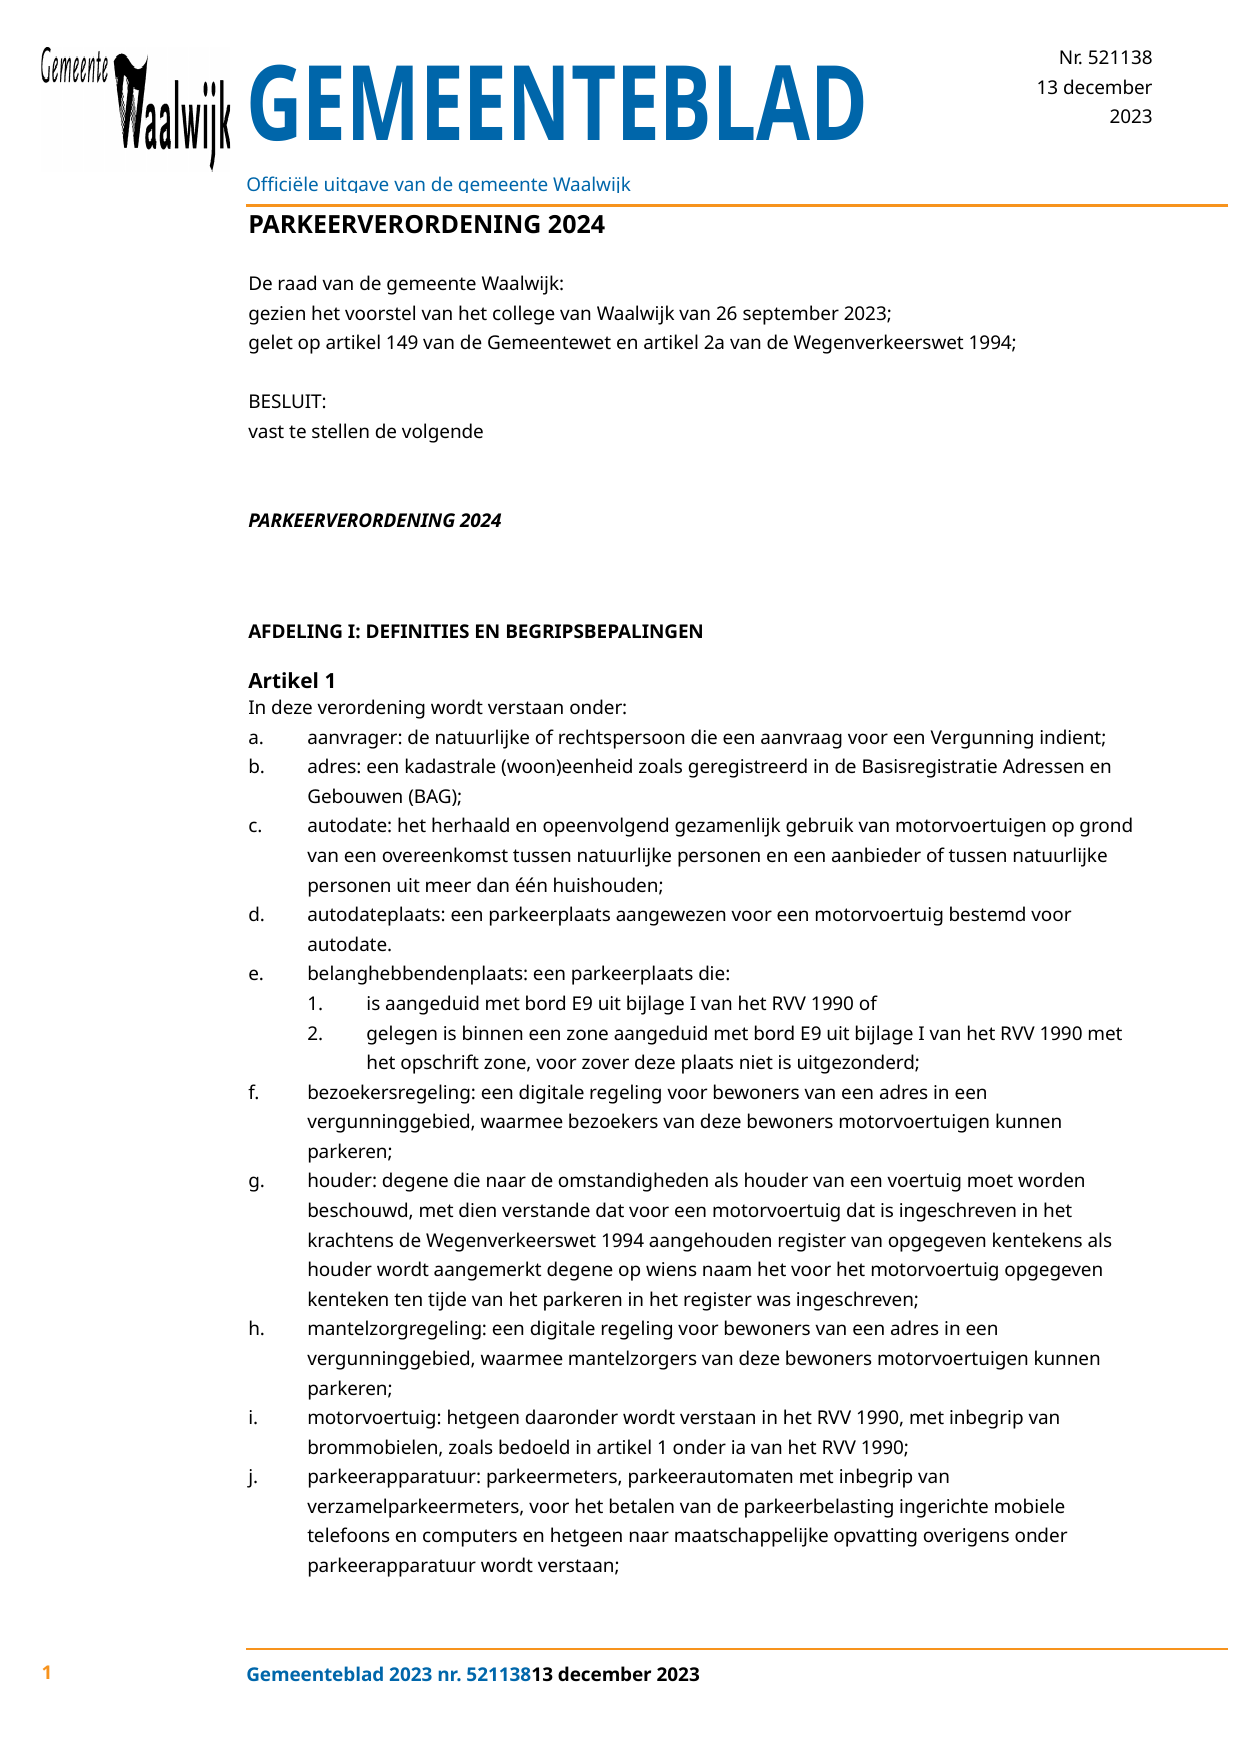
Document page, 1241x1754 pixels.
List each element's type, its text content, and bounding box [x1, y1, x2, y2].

list belanghebbendenplaats: een parkeerplaats die: [248, 961, 1152, 986]
text PARKEERVERORDENING 2024 [248, 207, 1152, 241]
list aanvrager: de natuurlijke of rechtspersoon die een aanvraag voor een Vergunning indient; [248, 724, 1152, 749]
text AFDELING I: DEFINITIES EN BEGRIPSBEPALINGEN [248, 617, 1152, 645]
text gezien het voorstel van het college van Waalwijk van 26 september 2023; [248, 300, 1152, 326]
list is aangeduid met bord E9 uit bijlage I van het RVV 1990 of [307, 990, 1152, 1016]
list motorvoertuig: hetgeen daaronder wordt verstaan in het RVV 1990, met inbegrip van brommobielen, zoals bedoeld in artikel 1 onder ia van het RVV 1990; [248, 1404, 1152, 1459]
list bezoekersregeling: een digitale regeling voor bewoners van een adres in een vergunninggebied, waarmee bezoekers van deze bewoners motorvoertuigen kunnen parkeren; [248, 1079, 1152, 1164]
list autodate: het herhaald en opeenvolgend gezamenlijk gebruik van motorvoertuigen op grond van een overeenkomst tussen natuurlijke personen en een aanbieder of tussen natuurlijke personen uit meer dan één huishouden; [248, 813, 1152, 897]
picture [41, 47, 231, 172]
list mantelzorgregeling: een digitale regeling voor bewoners van een adres in een vergunninggebied, waarmee mantelzorgers van deze bewoners motorvoertuigen kunnen parkeren; [248, 1316, 1152, 1400]
text De raad van de gemeente Waalwijk: [248, 270, 1152, 296]
list parkeerapparatuur: parkeermeters, parkeerautomaten met inbegrip van verzamelparkeermeters, voor het betalen van de parkeerbelasting ingerichte mobiele telefoons en computers en hetgeen naar maatschappelijke opvatting overigens onder parkeerapparatuur wordt verstaan; [248, 1463, 1152, 1578]
text Artikel 1 [248, 666, 1152, 694]
text gelet op artikel 149 van de Gemeentewet en artikel 2a van de Wegenverkeerswet 1994; [248, 329, 1152, 355]
text PARKEERVERORDENING 2024 [248, 507, 1152, 533]
list autodateplaats: een parkeerplaats aangewezen voor een motorvoertuig bestemd voor autodate. [248, 901, 1152, 957]
list adres: een kadastrale (woon)eenheid zoals geregistreerd in de Basisregistratie Adressen en Gebouwen (BAG); [248, 753, 1152, 809]
text BESLUIT: [248, 389, 1152, 414]
list houder: degene die naar de omstandigheden als houder van een voertuig moet worden beschouwd, met dien verstande dat voor een motorvoertuig dat is ingeschreven in het krachtens de Wegenverkeerswet 1994 aangehouden register van opgegeven kentekens als houder wordt aangemerkt degene op wiens naam het voor het motorvoertuig opgegeven kenteken ten tijde van het parkeren in het register was ingeschreven; [248, 1168, 1152, 1312]
text In deze verordening wordt verstaan onder: [248, 694, 1152, 720]
list gelegen is binnen een zone aangeduid met bord E9 uit bijlage I van het RVV 1990 met het opschrift zone, voor zover deze plaats niet is uitgezonderd; [307, 1020, 1152, 1075]
text vast te stellen de volgende [248, 418, 1152, 444]
